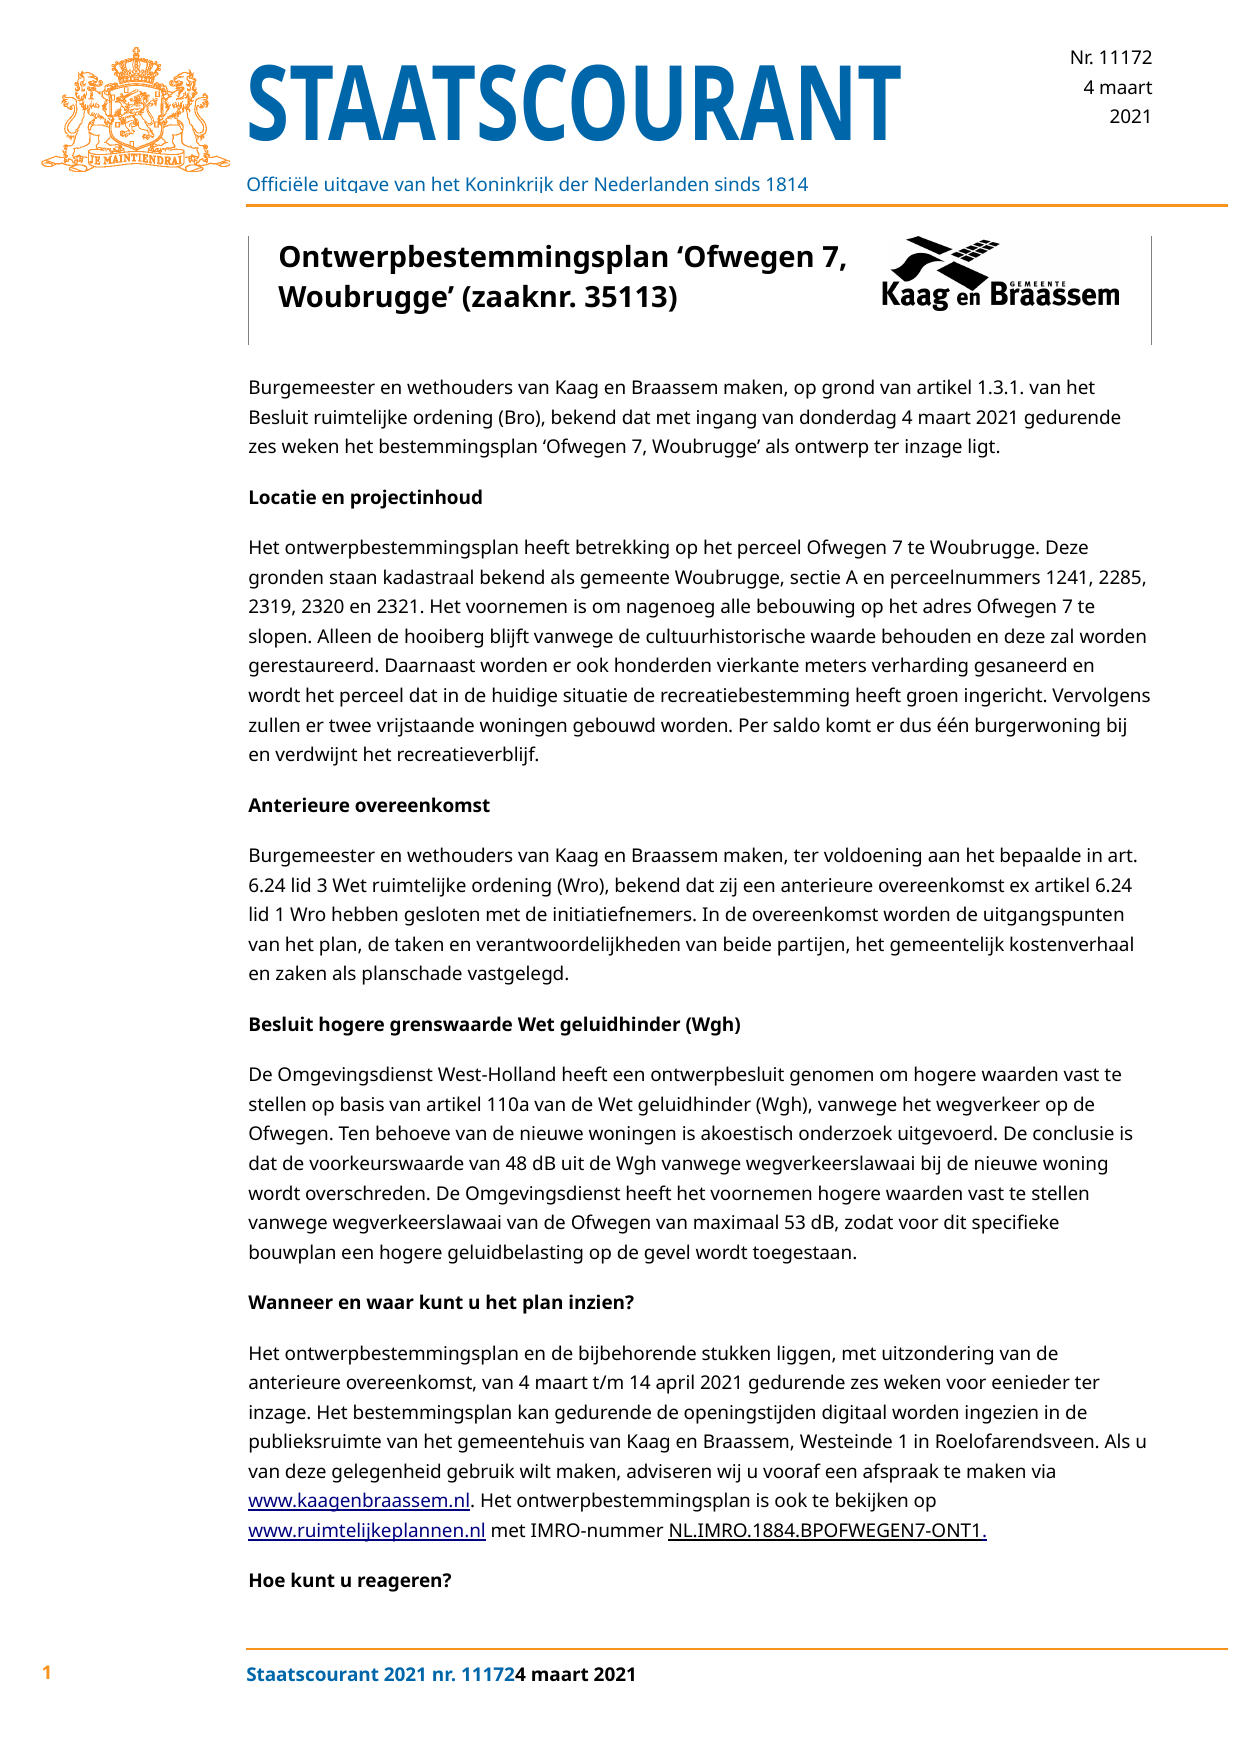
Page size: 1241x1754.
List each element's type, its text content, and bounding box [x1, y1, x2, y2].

text Hoe kunt u reageren? [248, 1568, 1152, 1593]
text De Omgevingsdienst West-Holland heeft een ontwerpbesluit genomen om hogere waarden vast te stellen op basis van artikel 110a van de Wet geluidhinder (Wgh), vanwege het wegverkeer op de Ofwegen. Ten behoeve van de nieuwe woningen is akoestisch onderzoek uitgevoerd. De conclusie is dat de voorkeurswaarde van 48 dB uit de Wgh vanwege wegverkeerslawaai bij de nieuwe woning wordt overschreden. De Omgevingsdienst heeft het voornemen hogere waarden vast te stellen vanwege wegverkeerslawaai van de Ofwegen van maximaal 53 dB, zodat voor dit specifieke bouwplan een hogere geluidbelasting op de gevel wordt toegestaan. [248, 1061, 1152, 1264]
picture [882, 236, 1119, 311]
text Wanneer en waar kunt u het plan inzien? [248, 1289, 1152, 1315]
text Besluit hogere grenswaarde Wet geluidhinder (Wgh) [248, 1011, 1152, 1037]
text Burgemeester en wethouders van Kaag en Braassem maken, op grond van artikel 1.3.1. van het Besluit ruimtelijke ordening (Bro), bekend dat met ingang van donderdag 4 maart 2021 gedurende zes weken het bestemmingsplan ‘Ofwegen 7, Woubrugge’ als ontwerp ter inzage ligt. [248, 374, 1152, 459]
text Het ontwerpbestemmingsplan en de bijbehorende stukken liggen, met uitzondering van de anterieure overeenkomst, van 4 maart t/m 14 april 2021 gedurende zes weken voor eenieder ter inzage. Het bestemmingsplan kan gedurende de openingstijden digitaal worden ingezien in de publieksruimte van het gemeentehuis van Kaag en Braassem, Westeinde 1 in Roelofarendsveen. Als u van deze gelegenheid gebruik wilt maken, adviseren wij u vooraf een afspraak te maken via www.kaagenbraassem.nl. Het ontwerpbestemmingsplan is ook te bekijken op www.ruimtelijkeplannen.nl met IMRO-nummer NL.IMRO.1884.BPOFWEGEN7‐ONT1. [248, 1340, 1152, 1543]
text Het ontwerpbestemmingsplan heeft betrekking op het perceel Ofwegen 7 te Woubrugge. Deze gronden staan kadastraal bekend als gemeente Woubrugge, sectie A en perceelnummers 1241, 2285, 2319, 2320 en 2321. Het voornemen is om nagenoeg alle bebouwing op het adres Ofwegen 7 te slopen. Alleen de hooiberg blijft vanwege de cultuurhistorische waarde behouden en deze zal worden gerestaureerd. Daarnaast worden er ook honderden vierkante meters verharding gesaneerd en wordt het perceel dat in de huidige situatie de recreatiebestemming heeft groen ingericht. Vervolgens zullen er twee vrijstaande woningen gebouwd worden. Per saldo komt er dus één burgerwoning bij en verdwijnt het recreatieverblijf. [248, 534, 1152, 767]
table_header [850, 236, 1151, 345]
text Burgemeester en wethouders van Kaag en Braassem maken, ter voldoening aan het bepaalde in art. 6.24 lid 3 Wet ruimtelijke ordening (Wro), bekend dat zij een anterieure overeenkomst ex artikel 6.24 lid 1 Wro hebben gesloten met de initiatiefnemers. In de overeenkomst worden de uitgangspunten van het plan, de taken en verantwoordelijkheden van beide partijen, het gemeentelijk kostenverhaal en zaken als planschade vastgelegd. [248, 842, 1152, 986]
picture [41, 47, 231, 172]
text Locatie en projectinhoud [248, 484, 1152, 509]
text Anterieure overeenkomst [248, 792, 1152, 817]
table_header Ontwerpbestemmingsplan ‘Ofwegen 7, Woubrugge’ (zaaknr. 35113) [249, 236, 850, 345]
